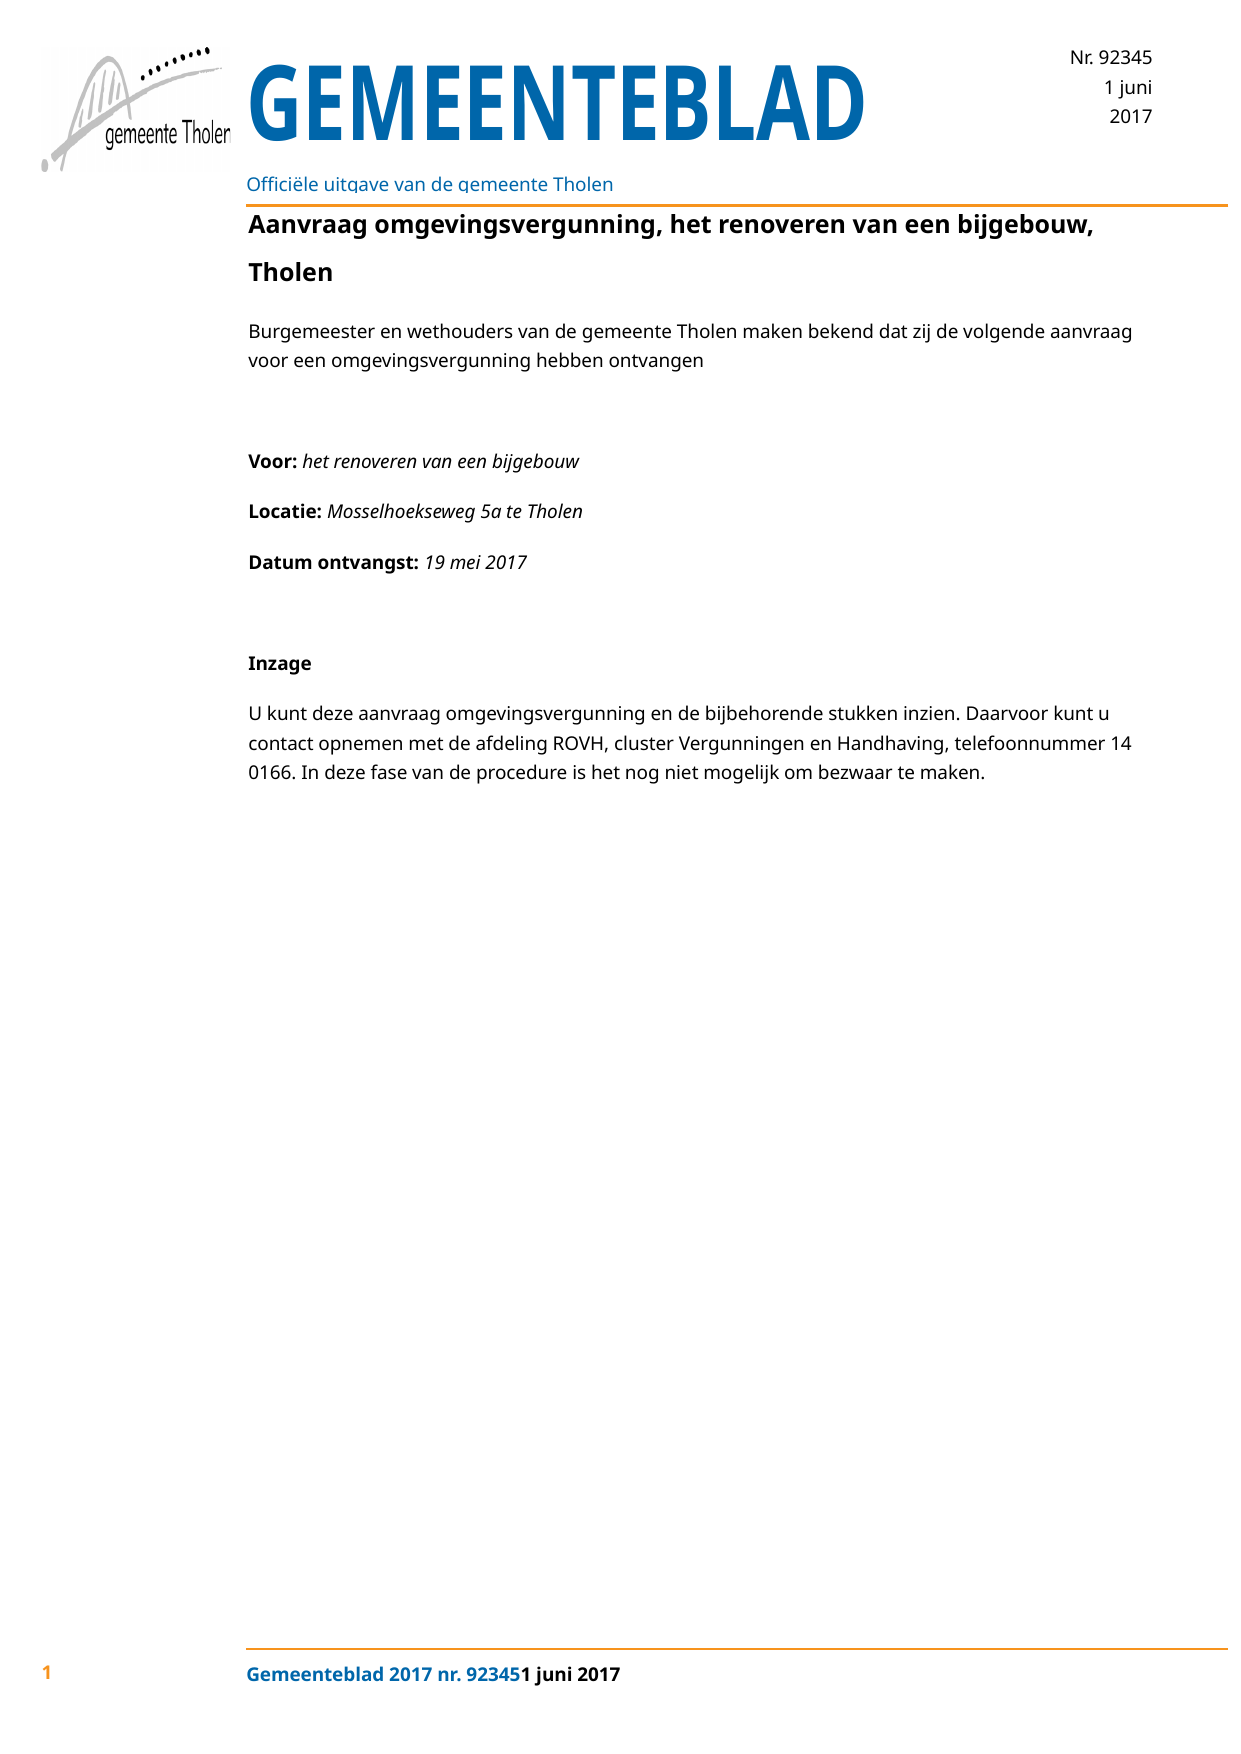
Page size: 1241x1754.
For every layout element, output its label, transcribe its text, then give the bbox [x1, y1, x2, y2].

text Locatie: Mosselhoekseweg 5a te Tholen [248, 499, 1152, 524]
text Datum ontvangst: 19 mei 2017 [248, 549, 1152, 575]
picture [41, 47, 231, 172]
text Inzage [248, 650, 1152, 676]
text U kunt deze aanvraag omgevingsvergunning en de bijbehorende stukken inzien. Daarvoor kunt u contact opnemen met de afdeling ROVH, cluster Vergunningen en Handhaving, telefoonnummer 14 0166. In deze fase van de procedure is het nog niet mogelijk om bezwaar te maken. [248, 700, 1152, 785]
text Burgemeester en wethouders van de gemeente Tholen maken bekend dat zij de volgende aanvraag voor een omgevingsvergunning hebben ontvangen [248, 318, 1152, 373]
text Voor: het renoveren van een bijgebouw [248, 448, 1152, 474]
text Aanvraag omgevingsvergunning, het renoveren van een bijgebouw, Tholen [248, 207, 1152, 288]
